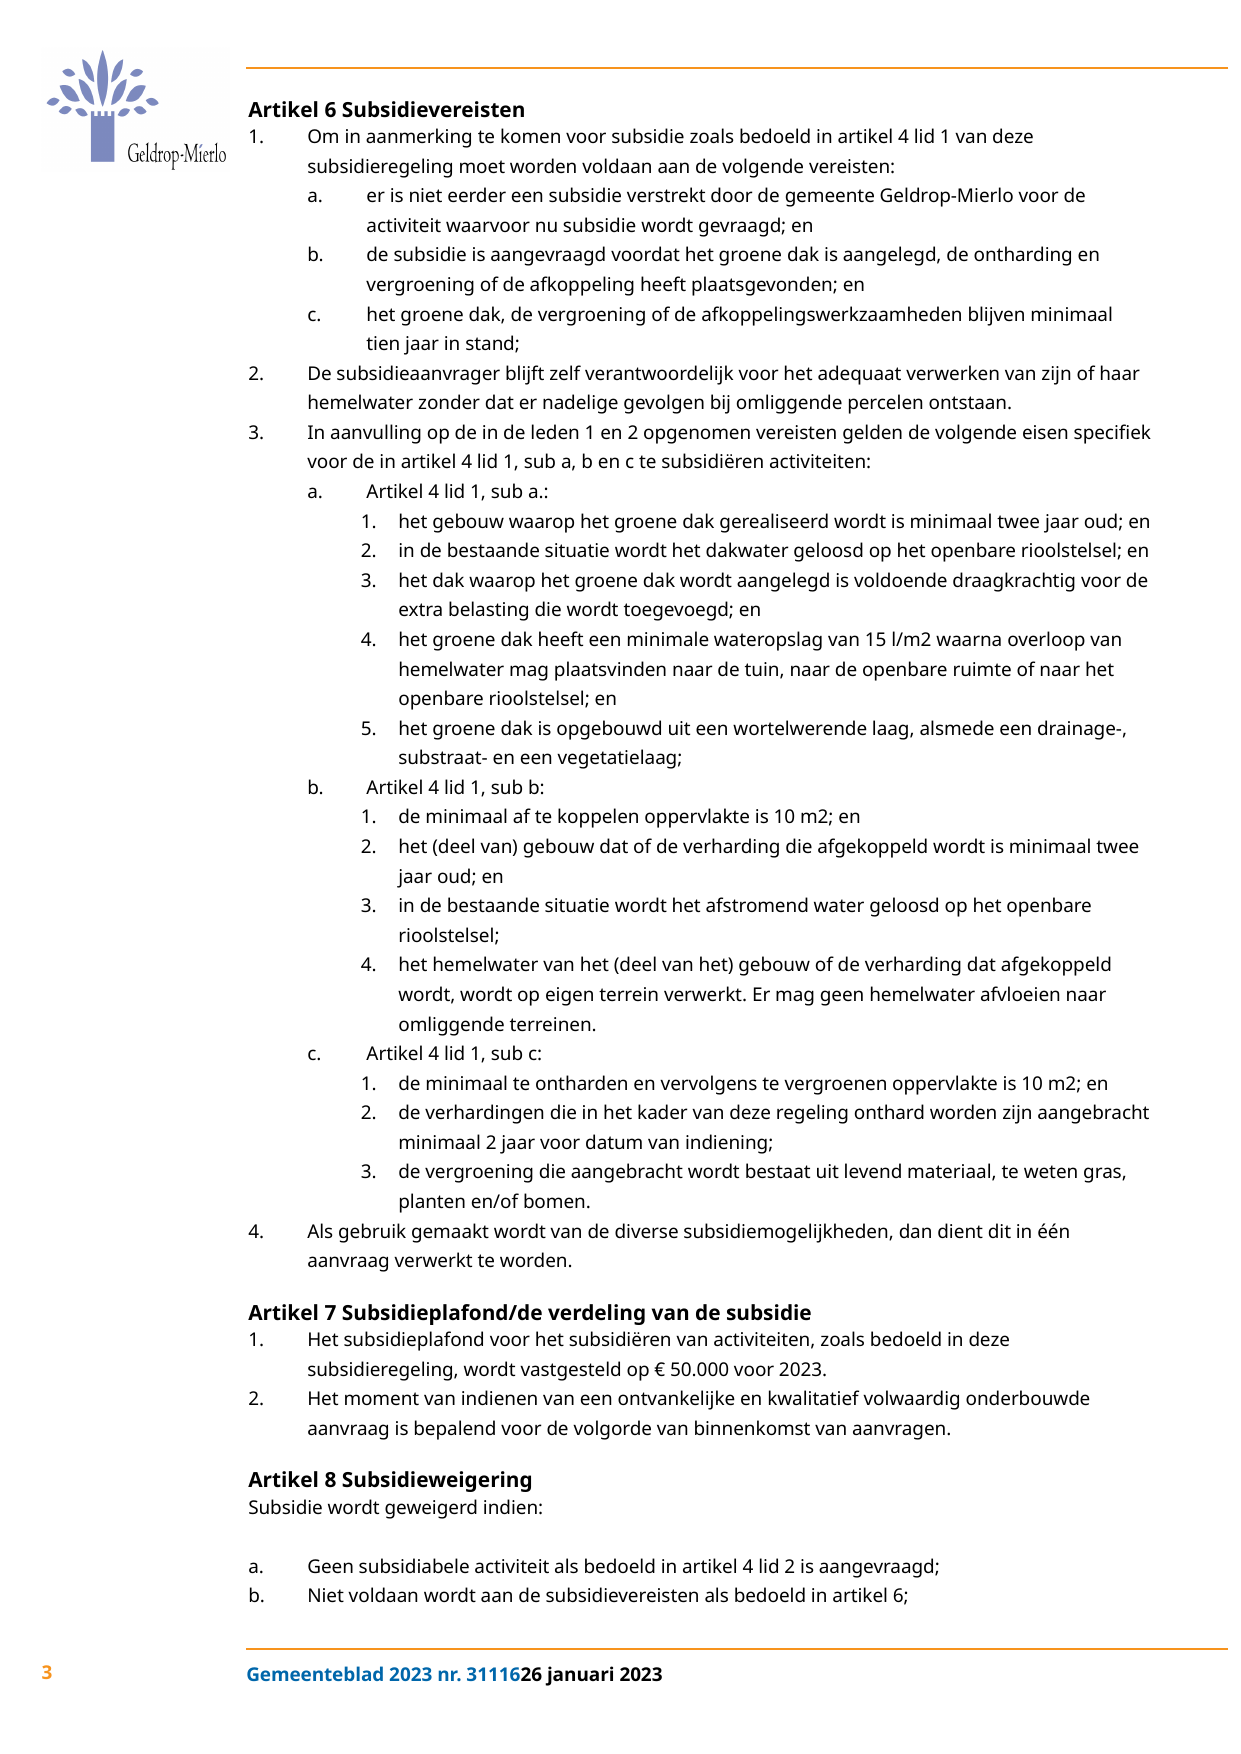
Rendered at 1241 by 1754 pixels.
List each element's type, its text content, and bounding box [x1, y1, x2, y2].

list in de bestaande situatie wordt het afstromend water geloosd op het openbare rioolstelsel; [361, 892, 1152, 948]
list het groene dak, de vergroening of de afkoppelingswerkzaamheden blijven minimaal tien jaar in stand; [307, 301, 1152, 356]
list De subsidieaanvrager blijft zelf verantwoordelijk voor het adequaat verwerken van zijn of haar hemelwater zonder dat er nadelige gevolgen bij omliggende percelen ontstaan. [248, 360, 1152, 415]
text Artikel 8 Subsidieweigering [248, 1465, 1152, 1494]
list Artikel 4 lid 1, sub c: [307, 1040, 1152, 1066]
list In aanvulling op de in de leden 1 en 2 opgenomen vereisten gelden de volgende eisen specifiek voor de in artikel 4 lid 1, sub a, b en c te subsidiëren activiteiten: [248, 419, 1152, 474]
list Het moment van indienen van een ontvankelijke en kwalitatief volwaardig onderbouwde aanvraag is bepalend voor de volgorde van binnenkomst van aanvragen. [248, 1385, 1152, 1441]
list de verhardingen die in het kader van deze regeling onthard worden zijn aangebracht minimaal 2 jaar voor datum van indiening; [361, 1099, 1152, 1155]
list Het subsidieplafond voor het subsidiëren van activiteiten, zoals bedoeld in deze subsidieregeling, wordt vastgesteld op € 50.000 voor 2023. [248, 1326, 1152, 1382]
list er is niet eerder een subsidie verstrekt door de gemeente Geldrop-Mierlo voor de activiteit waarvoor nu subsidie wordt gevraagd; en [307, 182, 1152, 238]
text Artikel 6 Subsidievereisten [248, 95, 1152, 123]
list Geen subsidiabele activiteit als bedoeld in artikel 4 lid 2 is aangevraagd; [248, 1553, 1152, 1579]
list Als gebruik gemaakt wordt van de diverse subsidiemogelijkheden, dan dient dit in één aanvraag verwerkt te worden. [248, 1218, 1152, 1273]
list de minimaal af te koppelen oppervlakte is 10 m2; en [361, 804, 1152, 829]
text Subsidie wordt geweigerd indien: [248, 1494, 1152, 1519]
list het groene dak heeft een minimale wateropslag van 15 l/m2 waarna overloop van hemelwater mag plaatsvinden naar de tuin, naar de openbare ruimte of naar het openbare rioolstelsel; en [361, 626, 1152, 711]
list het dak waarop het groene dak wordt aangelegd is voldoende draagkrachtig voor de extra belasting die wordt toegevoegd; en [361, 567, 1152, 622]
list de minimaal te ontharden en vervolgens te vergroenen oppervlakte is 10 m2; en [361, 1070, 1152, 1096]
list Niet voldaan wordt aan de subsidievereisten als bedoeld in artikel 6; [248, 1583, 1152, 1608]
list Om in aanmerking te komen voor subsidie zoals bedoeld in artikel 4 lid 1 van deze subsidieregeling moet worden voldaan aan de volgende vereisten: [248, 123, 1152, 178]
text Artikel 7 Subsidieplafond/de verdeling van de subsidie [248, 1298, 1152, 1326]
list het (deel van) gebouw dat of de verharding die afgekoppeld wordt is minimaal twee jaar oud; en [361, 833, 1152, 888]
list het gebouw waarop het groene dak gerealiseerd wordt is minimaal twee jaar oud; en [361, 508, 1152, 533]
list het hemelwater van het (deel van het) gebouw of de verharding dat afgekoppeld wordt, wordt op eigen terrein verwerkt. Er mag geen hemelwater afvloeien naar omliggende terreinen. [361, 952, 1152, 1036]
list Artikel 4 lid 1, sub a.: [307, 478, 1152, 504]
list het groene dak is opgebouwd uit een wortelwerende laag, alsmede een drainage-, substraat- en een vegetatielaag; [361, 715, 1152, 770]
list de vergroening die aangebracht wordt bestaat uit levend materiaal, te weten gras, planten en/of bomen. [361, 1159, 1152, 1214]
list de subsidie is aangevraagd voordat het groene dak is aangelegd, de ontharding en vergroening of de afkoppeling heeft plaatsgevonden; en [307, 242, 1152, 297]
list Artikel 4 lid 1, sub b: [307, 774, 1152, 800]
picture [41, 47, 231, 172]
list in de bestaande situatie wordt het dakwater geloosd op het openbare rioolstelsel; en [361, 537, 1152, 563]
